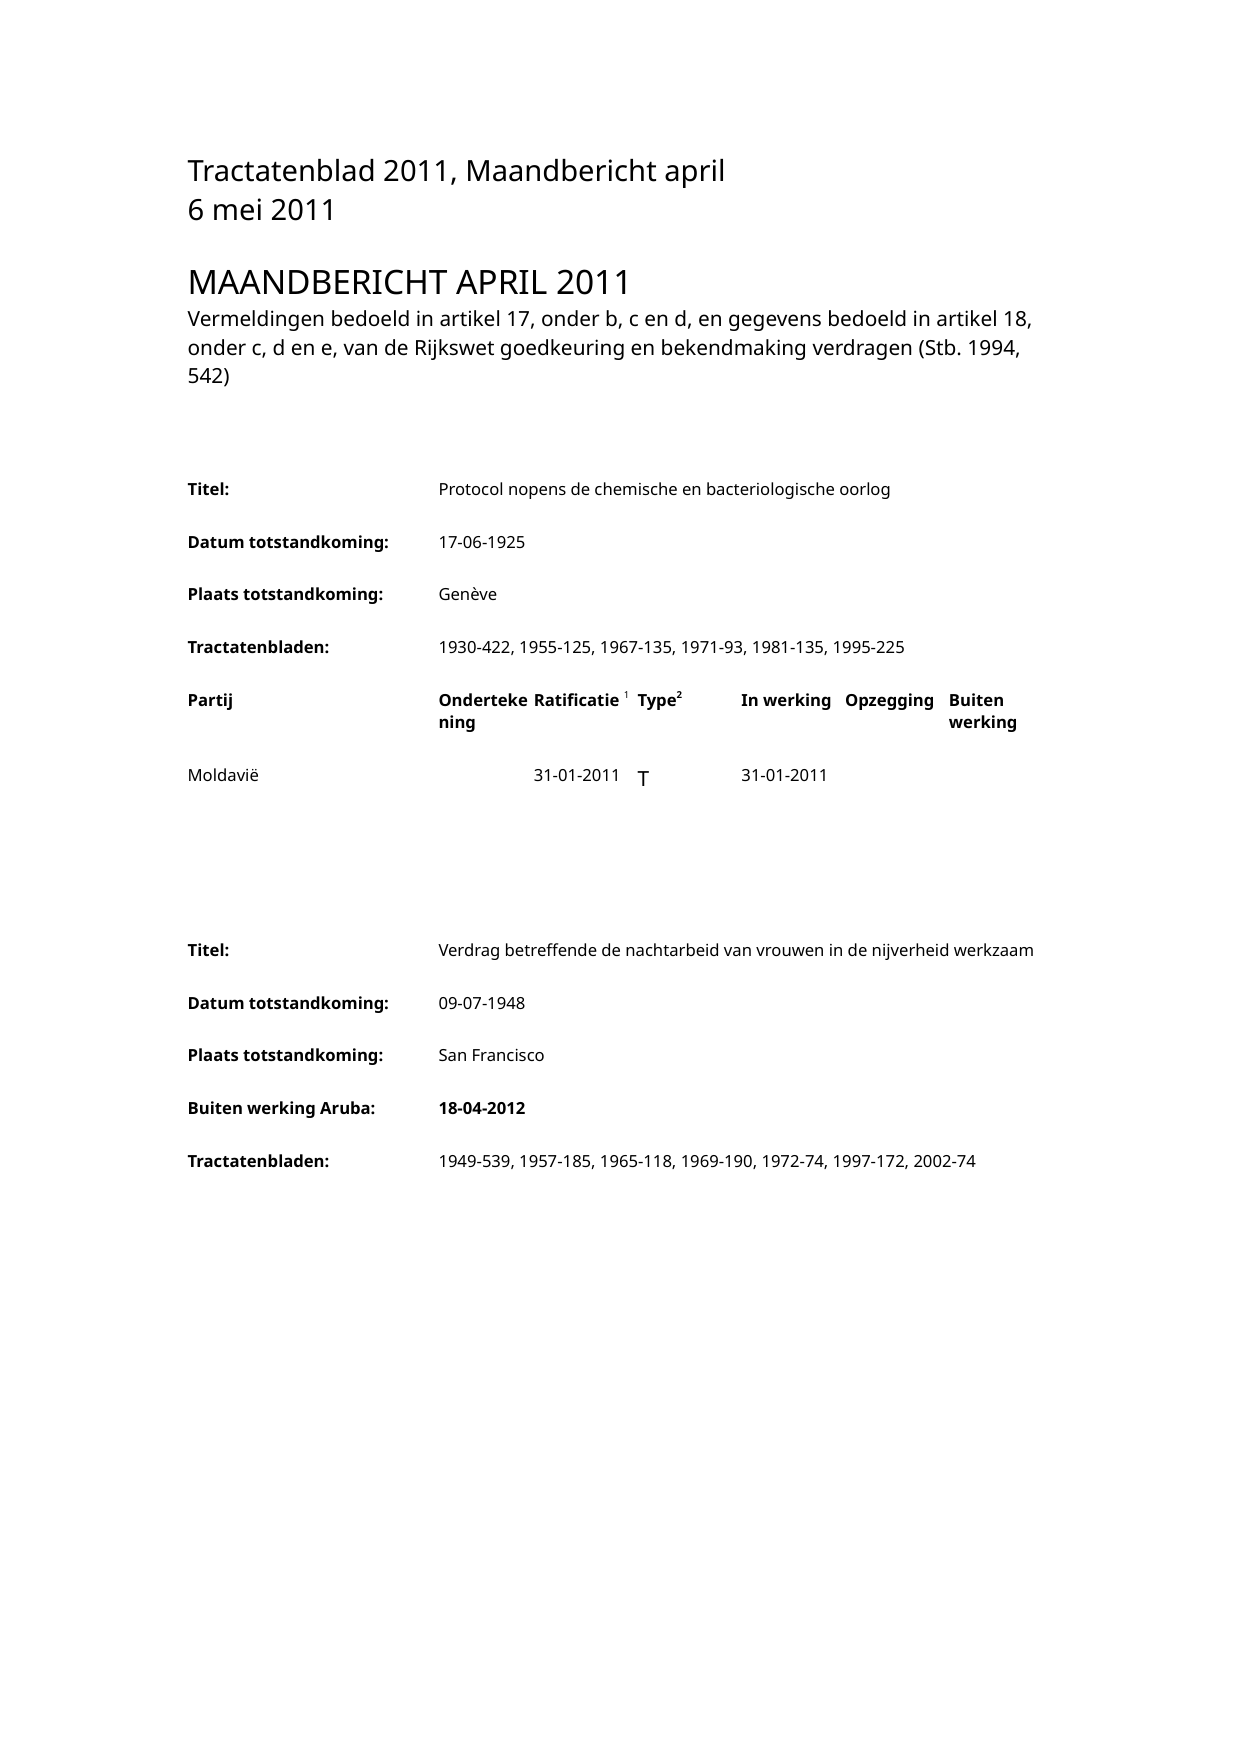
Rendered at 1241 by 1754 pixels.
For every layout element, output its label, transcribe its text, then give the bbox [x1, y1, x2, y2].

table_cell Type [637, 689, 741, 764]
text Vermeldingen bedoeld in artikel 17, onder b, c en d, en gegevens bedoeld in artikel 18, onder c, d en e, van de Rijkswet goedkeuring en bekendmaking verdragen (Stb. 1994, 542) [187, 304, 1053, 390]
table_cell Buiten werking Aruba: [188, 1097, 438, 1149]
table_cell Ondertekening [438, 689, 533, 764]
table_cell [949, 764, 1053, 822]
table_cell [845, 764, 949, 822]
table_cell [188, 1202, 1053, 1261]
text Tractatenblad 2011, Maandbericht april [187, 150, 1053, 190]
table_cell Tractatenbladen: [188, 636, 438, 688]
table_cell Genève [438, 583, 1053, 636]
subtitle MAANDBERICHT APRIL 2011 [187, 259, 1053, 304]
table_cell Partij [188, 689, 438, 764]
table_cell 31-01-2011 [534, 764, 637, 822]
table_cell Opzegging [845, 689, 949, 764]
table_cell Plaats totstandkoming: [188, 1044, 438, 1097]
table_header Titel: [188, 478, 438, 530]
table_cell Tractatenbladen: [188, 1150, 438, 1202]
table_cell Datum totstandkoming: [188, 991, 438, 1044]
table_cell San Francisco [438, 1044, 1053, 1097]
table_cell Moldavië [188, 764, 438, 822]
table_cell 17-06-1925 [438, 530, 1053, 583]
table_cell Buiten werking [949, 689, 1053, 764]
table_cell Plaats totstandkoming: [188, 583, 438, 636]
table_header Titel: [188, 939, 438, 991]
table_header Protocol nopens de chemische en bacteriologische oorlog [438, 478, 1053, 530]
table_cell 1930-422, 1955-125, 1967-135, 1971-93, 1981-135, 1995-225 [438, 636, 1053, 688]
table_cell 18-04-2012 [438, 1097, 1053, 1149]
table_cell Ratificatie [534, 689, 637, 764]
table_cell In werking [741, 689, 845, 764]
table_cell [438, 764, 533, 822]
table_cell Datum totstandkoming: [188, 530, 438, 583]
table_cell 31-01-2011 [741, 764, 845, 822]
table_cell 09-07-1948 [438, 991, 1053, 1044]
table_header Verdrag betreffende de nachtarbeid van vrouwen in de nijverheid werkzaam [438, 939, 1053, 991]
text 6 mei 2011 [187, 190, 1053, 229]
table_cell T [637, 764, 741, 822]
table_cell 1949-539, 1957-185, 1965-118, 1969-190, 1972-74, 1997-172, 2002-74 [438, 1150, 1053, 1202]
